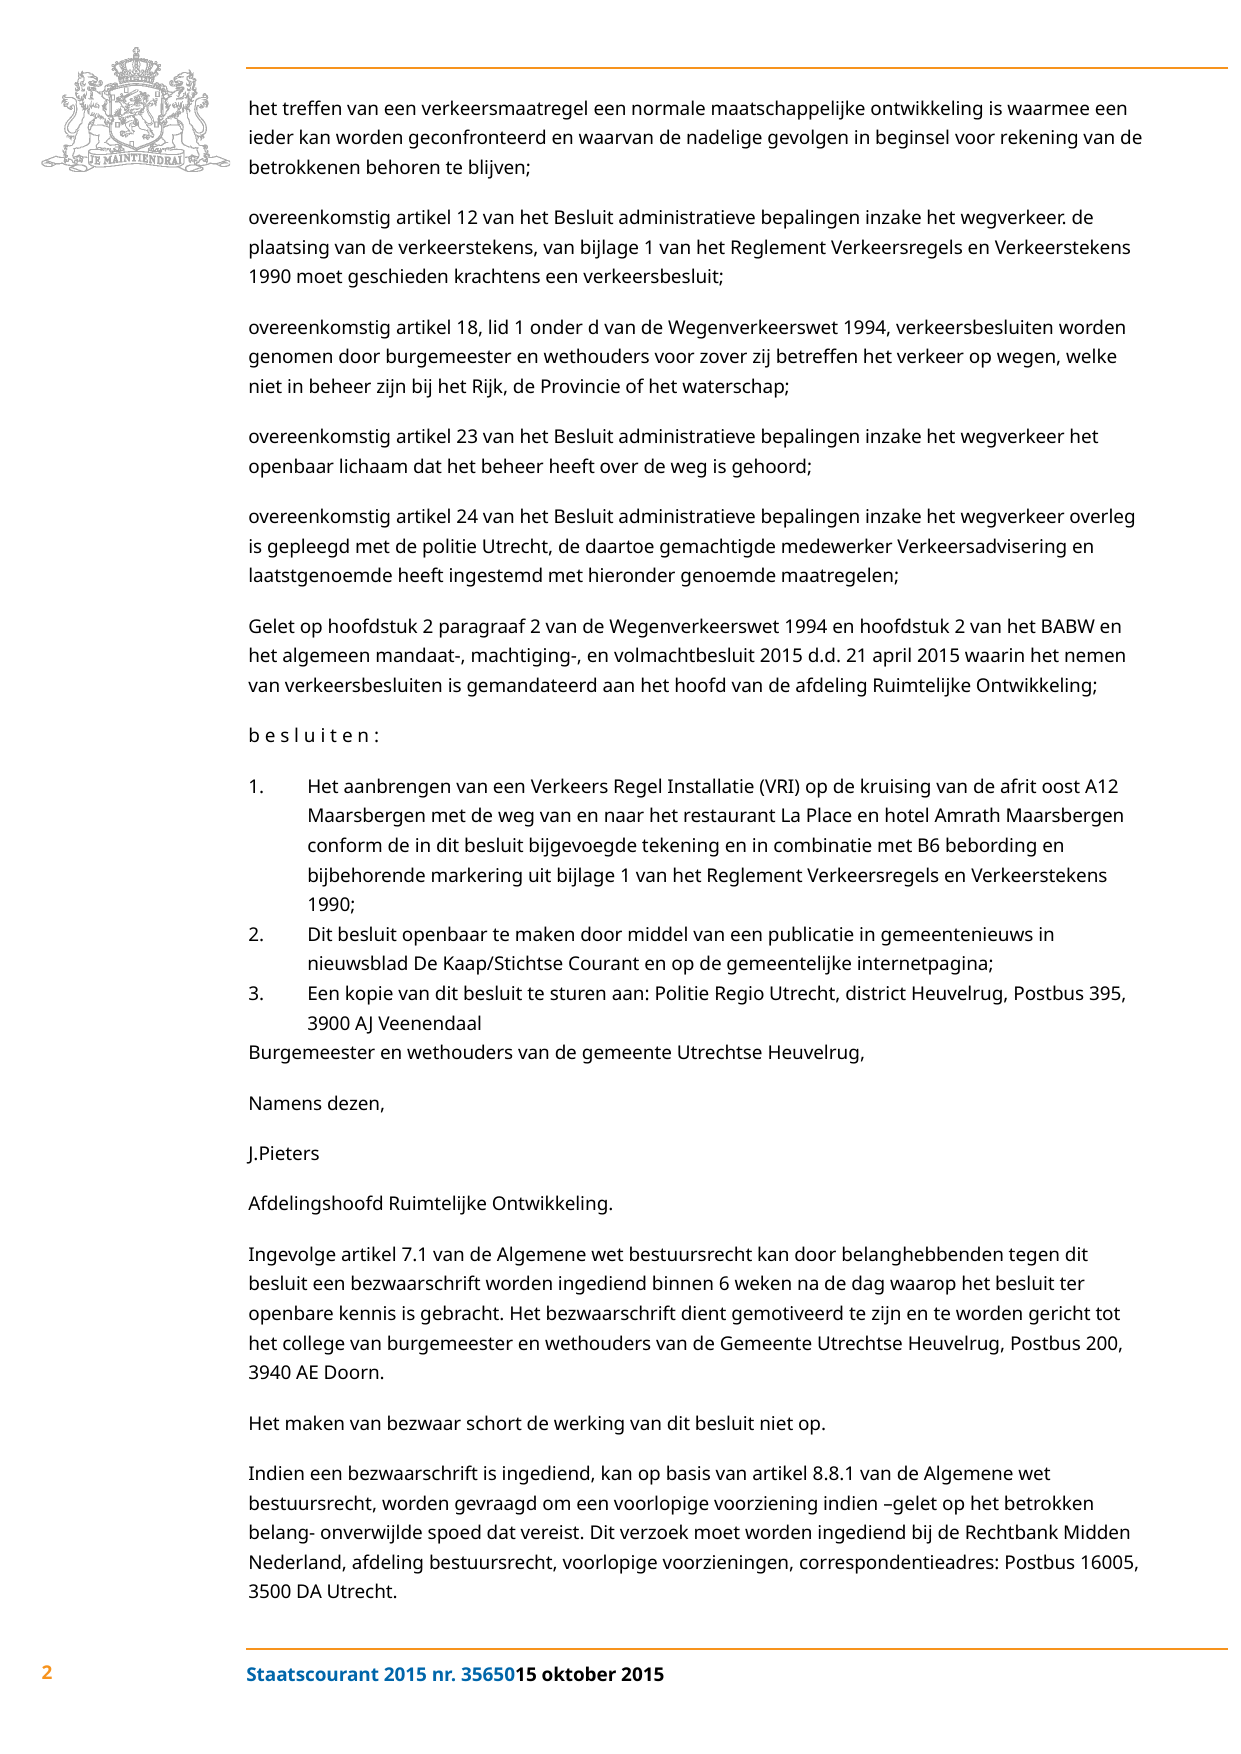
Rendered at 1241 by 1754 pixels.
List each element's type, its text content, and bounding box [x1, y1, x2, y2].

picture [41, 47, 231, 172]
text J.Pieters [248, 1140, 1152, 1166]
list Het aanbrengen van een Verkeers Regel Installatie (VRI) op de kruising van de afrit oost A12 Maarsbergen met de weg van en naar het restaurant La Place en hotel Amrath Maarsbergen conform de in dit besluit bijgevoegde tekening en in combinatie met B6 bebording en bijbehorende markering uit bijlage 1 van het Reglement Verkeersregels en Verkeerstekens 1990; [248, 773, 1152, 917]
text b e s l u i t e n : [248, 723, 1152, 748]
text overeenkomstig artikel 24 van het Besluit administratieve bepalingen inzake het wegverkeer overleg is gepleegd met de politie Utrecht, de daartoe gemachtigde medewerker Verkeersadvisering en laatstgenoemde heeft ingestemd met hieronder genoemde maatregelen; [248, 503, 1152, 588]
text Indien een bezwaarschrift is ingediend, kan op basis van artikel 8.8.1 van de Algemene wet bestuursrecht, worden gevraagd om een voorlopige voorziening indien –gelet op het betrokken belang- onverwijlde spoed dat vereist. Dit verzoek moet worden ingediend bij de Rechtbank Midden Nederland, afdeling bestuursrecht, voorlopige voorzieningen, correspondentieadres: Postbus 16005, 3500 DA Utrecht. [248, 1460, 1152, 1604]
text Het maken van bezwaar schort de werking van dit besluit niet op. [248, 1410, 1152, 1436]
text overeenkomstig artikel 23 van het Besluit administratieve bepalingen inzake het wegverkeer het openbaar lichaam dat het beheer heeft over de weg is gehoord; [248, 423, 1152, 479]
text Gelet op hoofdstuk 2 paragraaf 2 van de Wegenverkeerswet 1994 en hoofdstuk 2 van het BABW en het algemeen mandaat-, machtiging-, en volmachtbesluit 2015 d.d. 21 april 2015 waarin het nemen van verkeersbesluiten is gemandateerd aan het hoofd van de afdeling Ruimtelijke Ontwikkeling; [248, 613, 1152, 698]
text Namens dezen, [248, 1090, 1152, 1116]
text Burgemeester en wethouders van de gemeente Utrechtse Heuvelrug, [248, 1039, 1152, 1065]
text overeenkomstig artikel 18, lid 1 onder d van de Wegenverkeerswet 1994, verkeersbesluiten worden genomen door burgemeester en wethouders voor zover zij betreffen het verkeer op wegen, welke niet in beheer zijn bij het Rijk, de Provincie of het waterschap; [248, 314, 1152, 399]
text Afdelingshoofd Ruimtelijke Ontwikkeling. [248, 1191, 1152, 1216]
text Ingevolge artikel 7.1 van de Algemene wet bestuursrecht kan door belanghebbenden tegen dit besluit een bezwaarschrift worden ingediend binnen 6 weken na de dag waarop het besluit ter openbare kennis is gebracht. Het bezwaarschrift dient gemotiveerd te zijn en te worden gericht tot het college van burgemeester en wethouders van de Gemeente Utrechtse Heuvelrug, Postbus 200, 3940 AE Doorn. [248, 1241, 1152, 1385]
text het treffen van een verkeersmaatregel een normale maatschappelijke ontwikkeling is waarmee een ieder kan worden geconfronteerd en waarvan de nadelige gevolgen in beginsel voor rekening van de betrokkenen behoren te blijven; [248, 95, 1152, 180]
list Een kopie van dit besluit te sturen aan: Politie Regio Utrecht, district Heuvelrug, Postbus 395, 3900 AJ Veenendaal [248, 980, 1152, 1036]
list Dit besluit openbaar te maken door middel van een publicatie in gemeentenieuws in nieuwsblad De Kaap/Stichtse Courant en op de gemeentelijke internetpagina; [248, 921, 1152, 976]
text overeenkomstig artikel 12 van het Besluit administratieve bepalingen inzake het wegverkeer. de plaatsing van de verkeerstekens, van bijlage 1 van het Reglement Verkeersregels en Verkeerstekens 1990 moet geschieden krachtens een verkeersbesluit; [248, 204, 1152, 289]
